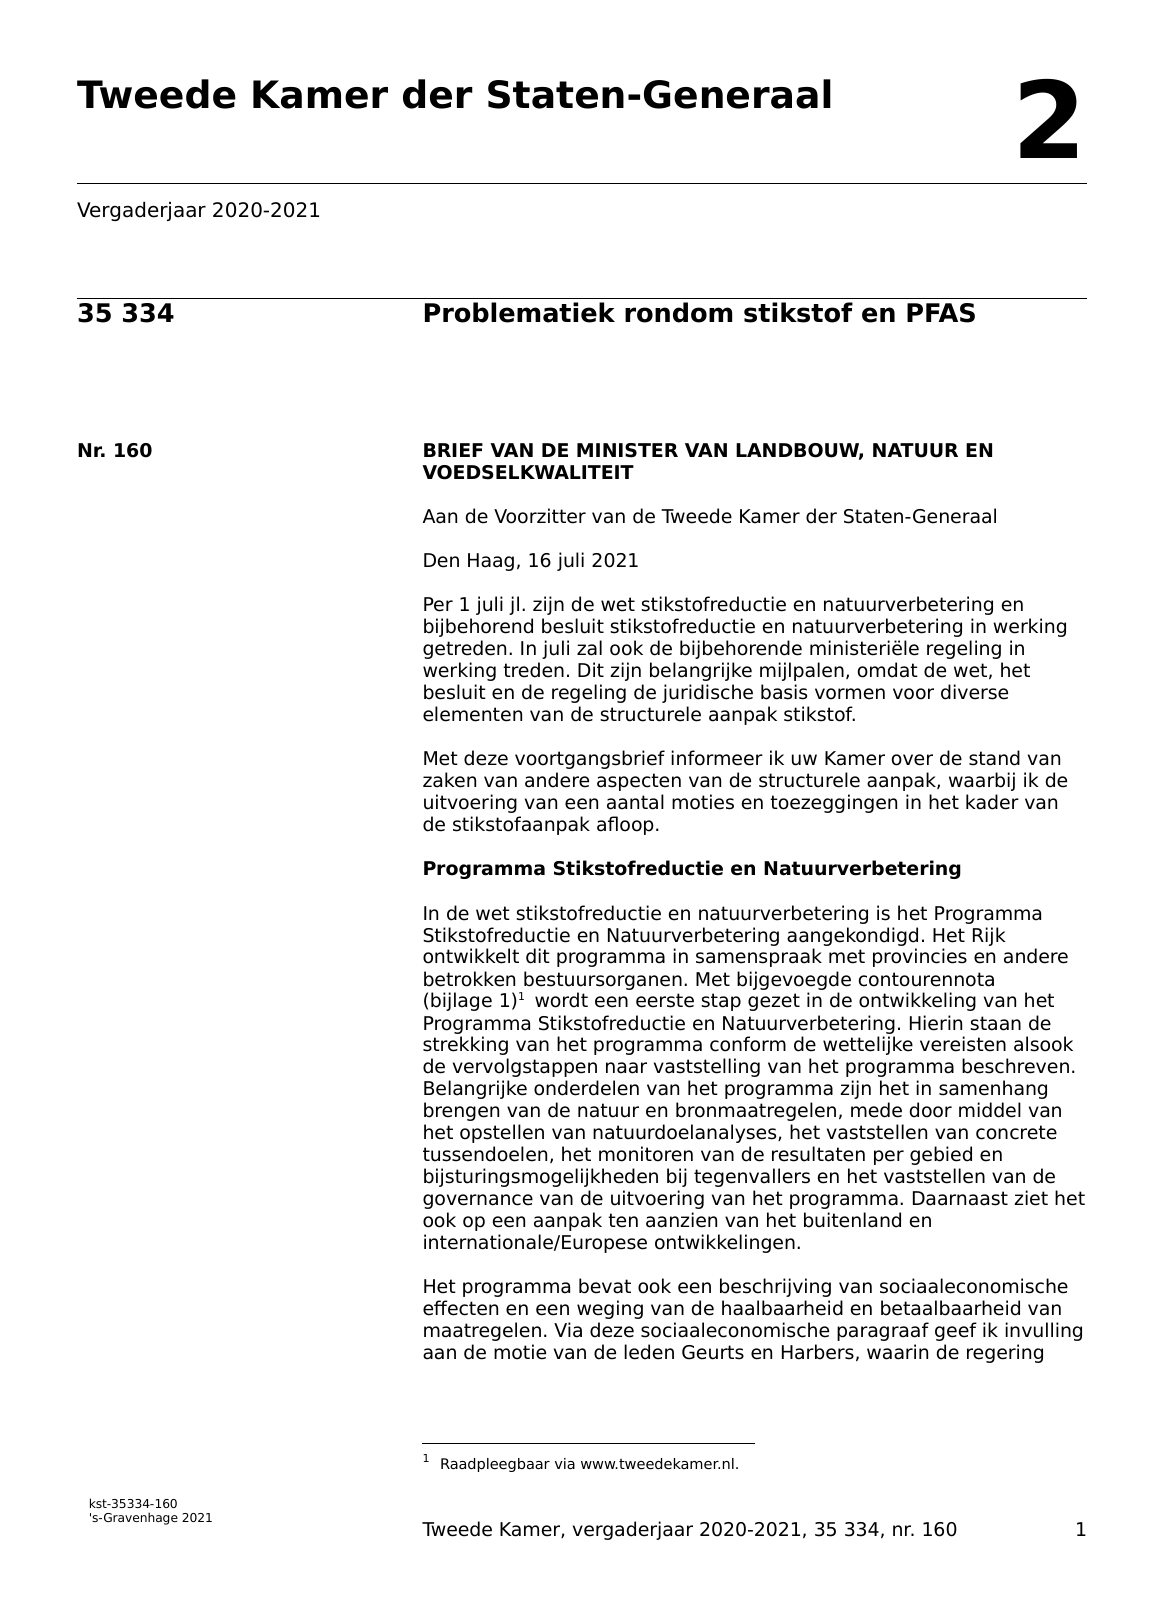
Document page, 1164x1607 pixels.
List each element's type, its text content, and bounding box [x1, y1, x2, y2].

text Aan de Voorzitter van de Tweede Kamer der Staten-Generaal [422, 506, 1087, 528]
text Raadpleegbaar via www.tweedekamer.nl. [422, 1452, 1087, 1474]
text 's-Gravenhage 2021 [88, 1511, 323, 1525]
subtitle Nr. 160 BRIEF VAN DE MINISTER VAN LANDBOUW, NATUUR EN VOEDSELKWALITEIT [77, 440, 1087, 484]
table_header Tweede Kamer der Staten-Generaal [77, 59, 886, 183]
text Met deze voortgangsbrief informeer ik uw Kamer over de stand van zaken van andere aspecten van de structurele aanpak, waarbij ik de uitvoering van een aantal moties en toezeggingen in het kader van de stikstofaanpak afloop. [422, 748, 1087, 836]
table_header 2 [886, 59, 1087, 183]
text kst-35334-160 [88, 1497, 323, 1511]
text In de wet stikstofreductie en natuurverbetering is het Programma Stikstofreductie en Natuurverbetering aangekondigd. Het Rijk ontwikkelt dit programma in samenspraak met provincies en andere betrokken bestuursorganen. Met bijgevoegde contourennota (bijlage 1) wordt een eerste stap gezet in de ontwikkeling van het Programma Stikstofreductie en Natuurverbetering. Hierin staan de strekking van het programma conform de wettelijke vereisten alsook de vervolgstappen naar vaststelling van het programma beschreven. Belangrijke onderdelen van het programma zijn het in samenhang brengen van de natuur en bronmaatregelen, mede door middel van het opstellen van natuurdoelanalyses, het vaststellen van concrete tussendoelen, het monitoren van de resultaten per gebied en bijsturingsmogelijkheden bij tegenvallers en het vaststellen van de governance van de uitvoering van het programma. Daarnaast ziet het ook op een aanpak ten aanzien van het buitenland en internationale/Europese ontwikkelingen. [422, 902, 1087, 1254]
text Het programma bevat ook een beschrijving van sociaaleconomische effecten en een weging van de haalbaarheid en betaalbaarheid van maatregelen. Via deze sociaaleconomische paragraaf geef ik invulling aan de motie van de leden Geurts en Harbers, waarin de regering [422, 1276, 1087, 1364]
subtitle 35 334 Problematiek rondom stikstof en PFAS [77, 299, 1087, 329]
text Per 1 juli jl. zijn de wet stikstofreductie en natuurverbetering en bijbehorend besluit stikstofreductie en natuurverbetering in werking getreden. In juli zal ook de bijbehorende ministeriële regeling in werking treden. Dit zijn belangrijke mijlpalen, omdat de wet, het besluit en de regeling de juridische basis vormen voor diverse elementen van de structurele aanpak stikstof. [422, 594, 1087, 726]
text Den Haag, 16 juli 2021 [422, 550, 1087, 572]
table_cell Vergaderjaar 2020-2021 [77, 184, 1087, 298]
subtitle Programma Stikstofreductie en Natuurverbetering [422, 858, 1087, 880]
